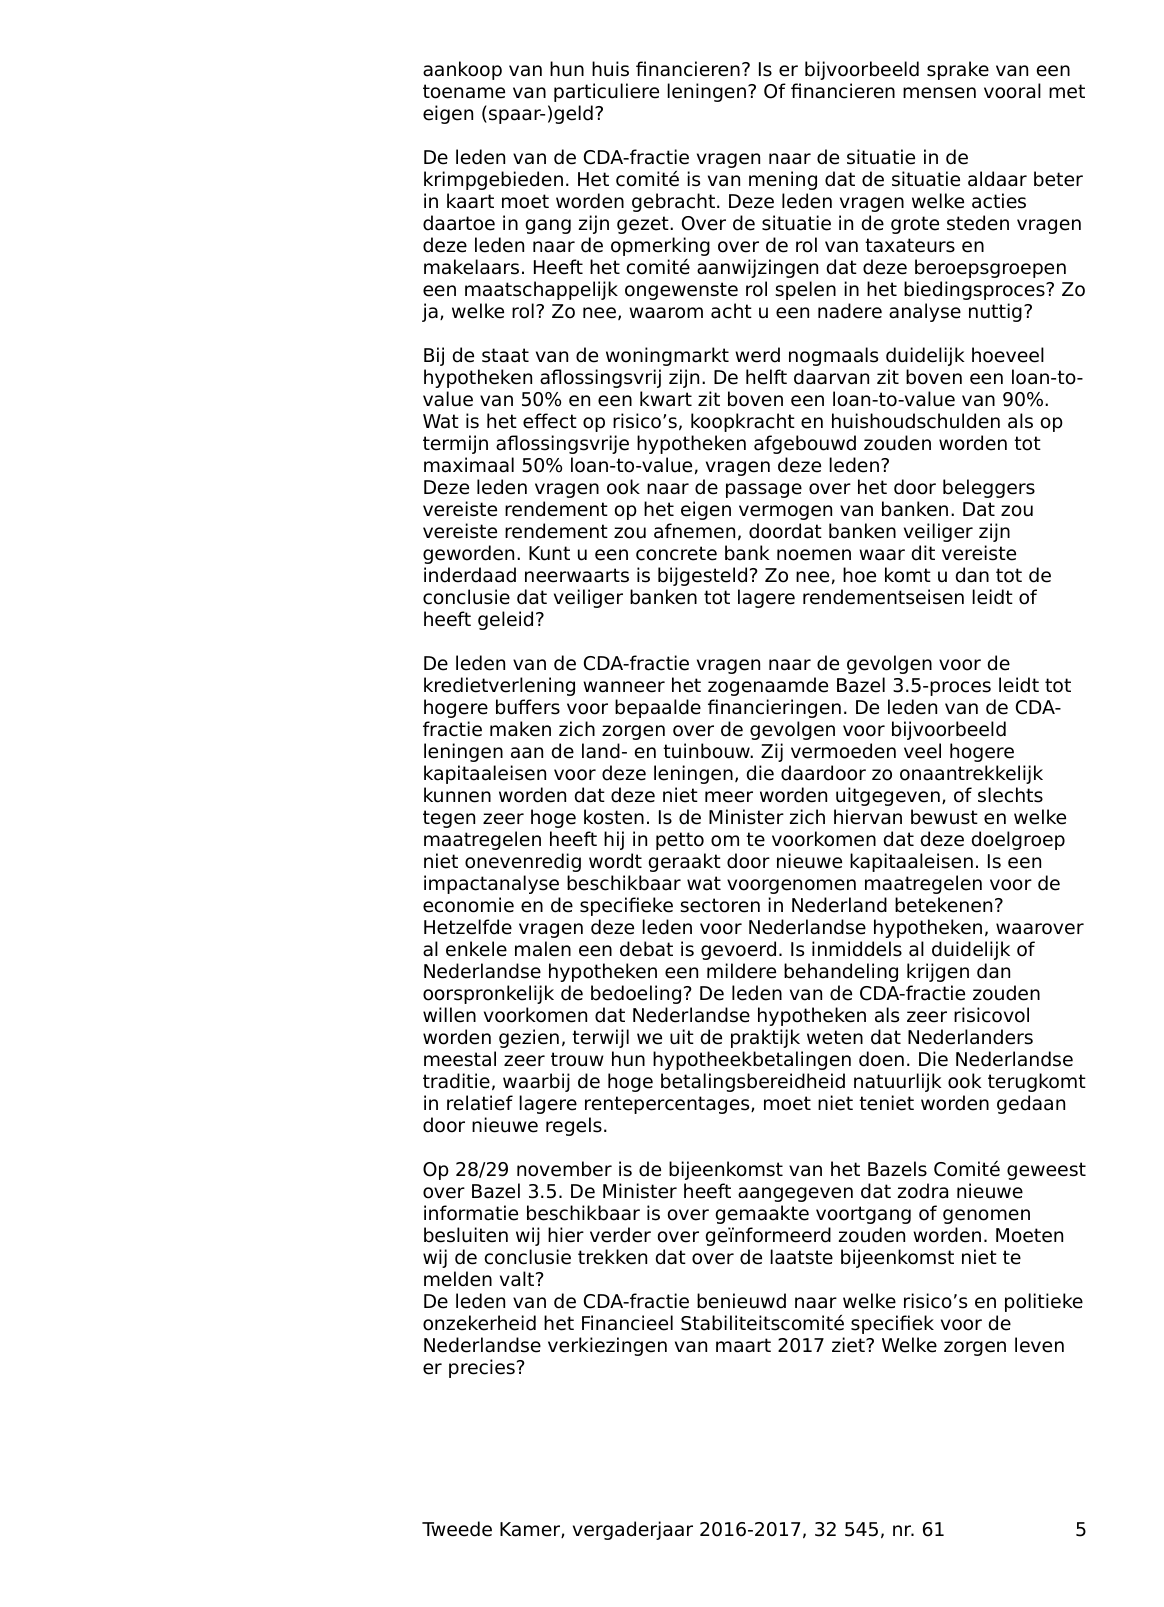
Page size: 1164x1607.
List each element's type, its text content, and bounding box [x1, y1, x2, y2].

text De leden van de CDA-fractie vragen naar de gevolgen voor de kredietverlening wanneer het zogenaamde Bazel 3.5-proces leidt tot hogere buffers voor bepaalde financieringen. De leden van de CDA-fractie maken zich zorgen over de gevolgen voor bijvoorbeeld leningen aan de land- en tuinbouw. Zij vermoeden veel hogere kapitaaleisen voor deze leningen, die daardoor zo onaantrekkelijk kunnen worden dat deze niet meer worden uitgegeven, of slechts tegen zeer hoge kosten. Is de Minister zich hiervan bewust en welke maatregelen heeft hij in petto om te voorkomen dat deze doelgroep niet onevenredig wordt geraakt door nieuwe kapitaaleisen. Is een impactanalyse beschikbaar wat voorgenomen maatregelen voor de economie en de specifieke sectoren in Nederland betekenen? Hetzelfde vragen deze leden voor Nederlandse hypotheken, waarover al enkele malen een debat is gevoerd. Is inmiddels al duidelijk of Nederlandse hypotheken een mildere behandeling krijgen dan oorspronkelijk de bedoeling? De leden van de CDA-fractie zouden willen voorkomen dat Nederlandse hypotheken als zeer risicovol worden gezien, terwijl we uit de praktijk weten dat Nederlanders meestal zeer trouw hun hypotheekbetalingen doen. Die Nederlandse traditie, waarbij de hoge betalingsbereidheid natuurlijk ook terugkomt in relatief lagere rentepercentages, moet niet teniet worden gedaan door nieuwe regels. [422, 653, 1087, 1137]
text aankoop van hun huis financieren? Is er bijvoorbeeld sprake van een toename van particuliere leningen? Of financieren mensen vooral met eigen (spaar-)geld? [422, 59, 1087, 125]
text Bij de staat van de woningmarkt werd nogmaals duidelijk hoeveel hypotheken aflossingsvrij zijn. De helft daarvan zit boven een loan-to-value van 50% en een kwart zit boven een loan-to-value van 90%. Wat is het effect op risico’s, koopkracht en huishoudschulden als op termijn aflossingsvrije hypotheken afgebouwd zouden worden tot maximaal 50% loan-to-value, vragen deze leden? [422, 345, 1087, 477]
text De leden van de CDA-fractie vragen naar de situatie in de krimpgebieden. Het comité is van mening dat de situatie aldaar beter in kaart moet worden gebracht. Deze leden vragen welke acties daartoe in gang zijn gezet. Over de situatie in de grote steden vragen deze leden naar de opmerking over de rol van taxateurs en makelaars. Heeft het comité aanwijzingen dat deze beroepsgroepen een maatschappelijk ongewenste rol spelen in het biedingsproces? Zo ja, welke rol? Zo nee, waarom acht u een nadere analyse nuttig? [422, 147, 1087, 323]
text Op 28/29 november is de bijeenkomst van het Bazels Comité geweest over Bazel 3.5. De Minister heeft aangegeven dat zodra nieuwe informatie beschikbaar is over gemaakte voortgang of genomen besluiten wij hier verder over geïnformeerd zouden worden. Moeten wij de conclusie trekken dat over de laatste bijeenkomst niet te melden valt? [422, 1159, 1087, 1291]
text Deze leden vragen ook naar de passage over het door beleggers vereiste rendement op het eigen vermogen van banken. Dat zou vereiste rendement zou afnemen, doordat banken veiliger zijn geworden. Kunt u een concrete bank noemen waar dit vereiste inderdaad neerwaarts is bijgesteld? Zo nee, hoe komt u dan tot de conclusie dat veiliger banken tot lagere rendementseisen leidt of heeft geleid? [422, 477, 1087, 631]
text De leden van de CDA-fractie benieuwd naar welke risico’s en politieke onzekerheid het Financieel Stabiliteitscomité specifiek voor de Nederlandse verkiezingen van maart 2017 ziet? Welke zorgen leven er precies? [422, 1291, 1087, 1379]
